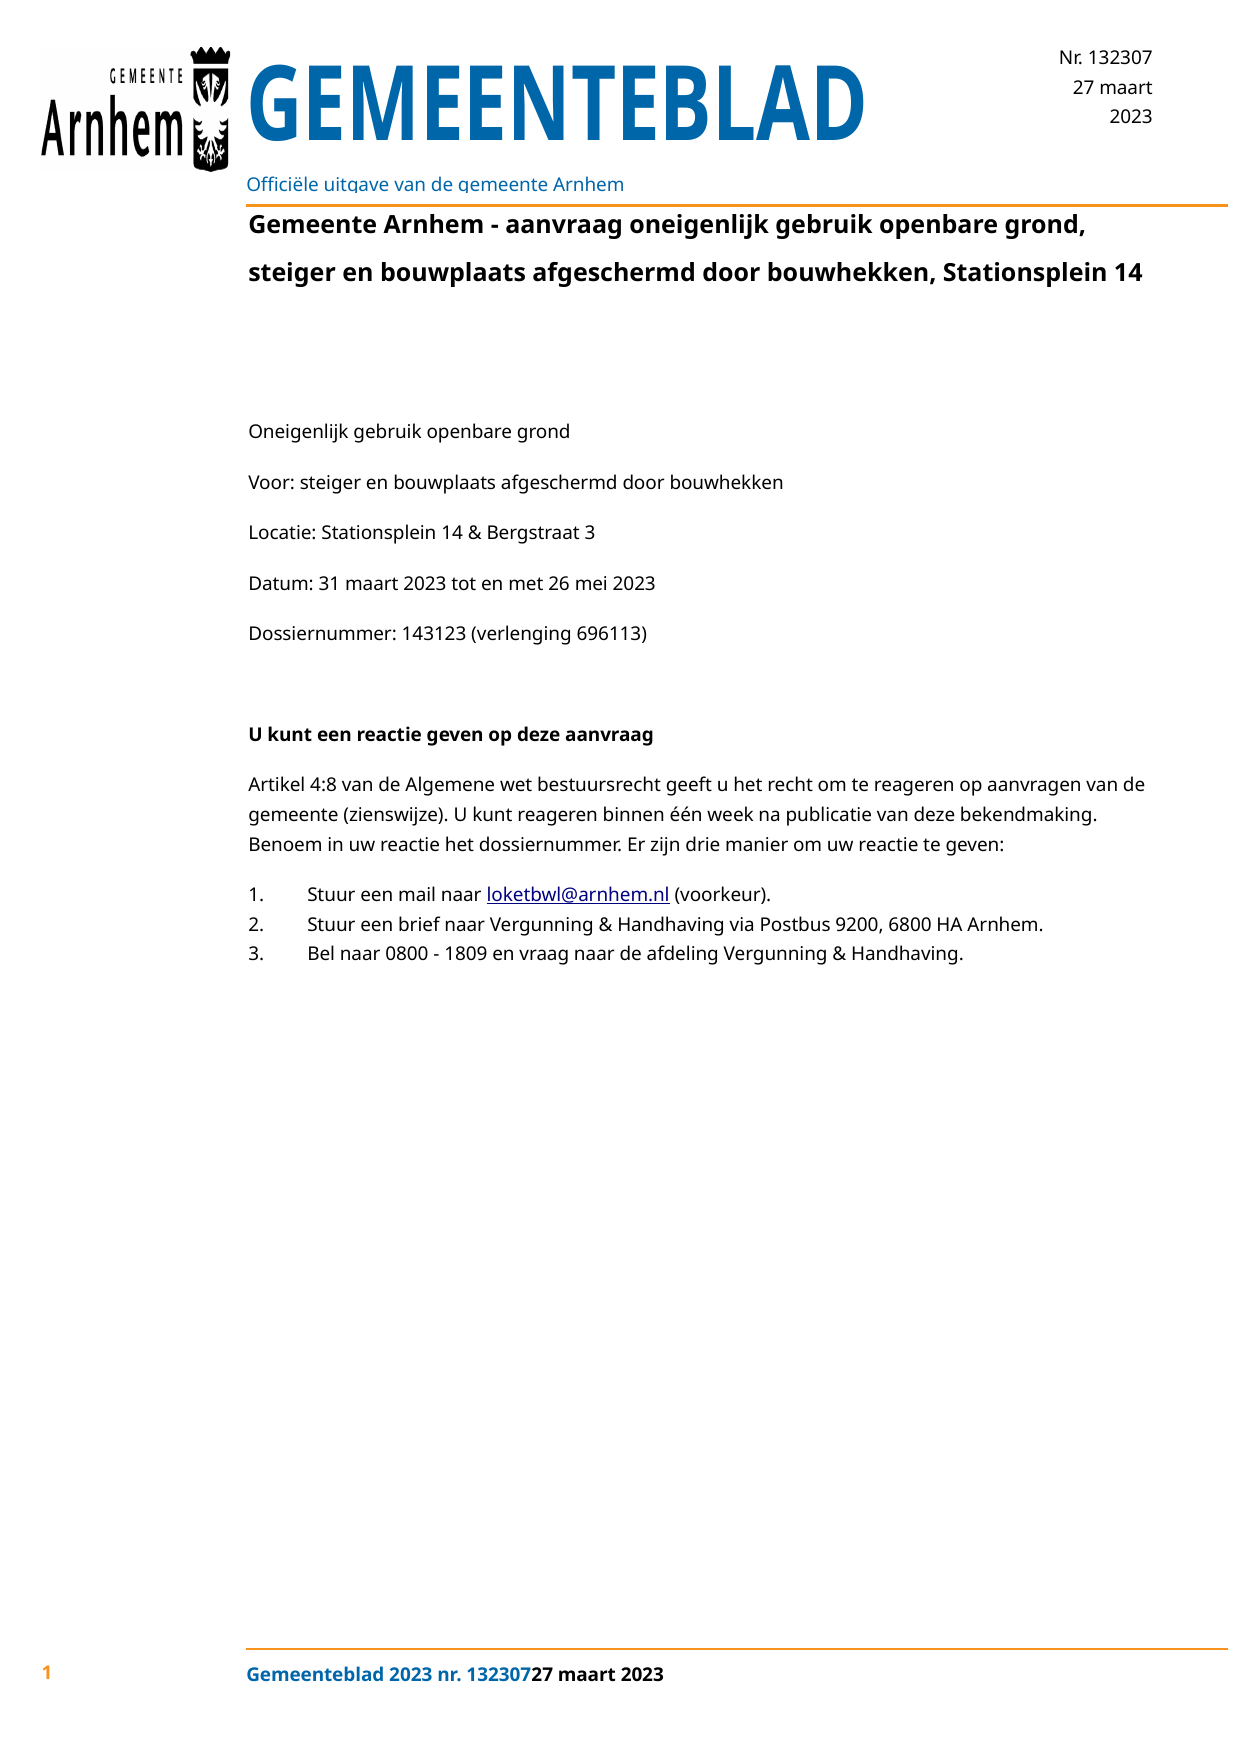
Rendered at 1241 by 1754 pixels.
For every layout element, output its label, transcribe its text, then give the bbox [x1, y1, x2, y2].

list Stuur een brief naar Vergunning & Handhaving via Postbus 9200, 6800 HA Arnhem. [248, 911, 1152, 937]
text Datum: 31 maart 2023 tot en met 26 mei 2023 [248, 570, 1152, 596]
text Voor: steiger en bouwplaats afgeschermd door bouwhekken [248, 469, 1152, 495]
text Oneigenlijk gebruik openbare grond [248, 419, 1152, 444]
picture [41, 47, 231, 172]
list Stuur een mail naar loketbwl@arnhem.nl (voorkeur). [248, 881, 1152, 907]
text U kunt een reactie geven op deze aanvraag [248, 721, 1152, 747]
list Bel naar 0800 - 1809 en vraag naar de afdeling Vergunning & Handhaving. [248, 940, 1152, 966]
text Locatie: Stationsplein 14 & Bergstraat 3 [248, 519, 1152, 545]
text Gemeente Arnhem - aanvraag oneigenlijk gebruik openbare grond, steiger en bouwplaats afgeschermd door bouwhekken, Stationsplein 14 [248, 207, 1152, 288]
text Artikel 4:8 van de Algemene wet bestuursrecht geeft u het recht om te reageren op aanvragen van de gemeente (zienswijze). U kunt reageren binnen één week na publicatie van deze bekendmaking. Benoem in uw reactie het dossiernummer. Er zijn drie manier om uw reactie te geven: [248, 772, 1152, 857]
text Dossiernummer: 143123 (verlenging 696113) [248, 620, 1152, 646]
